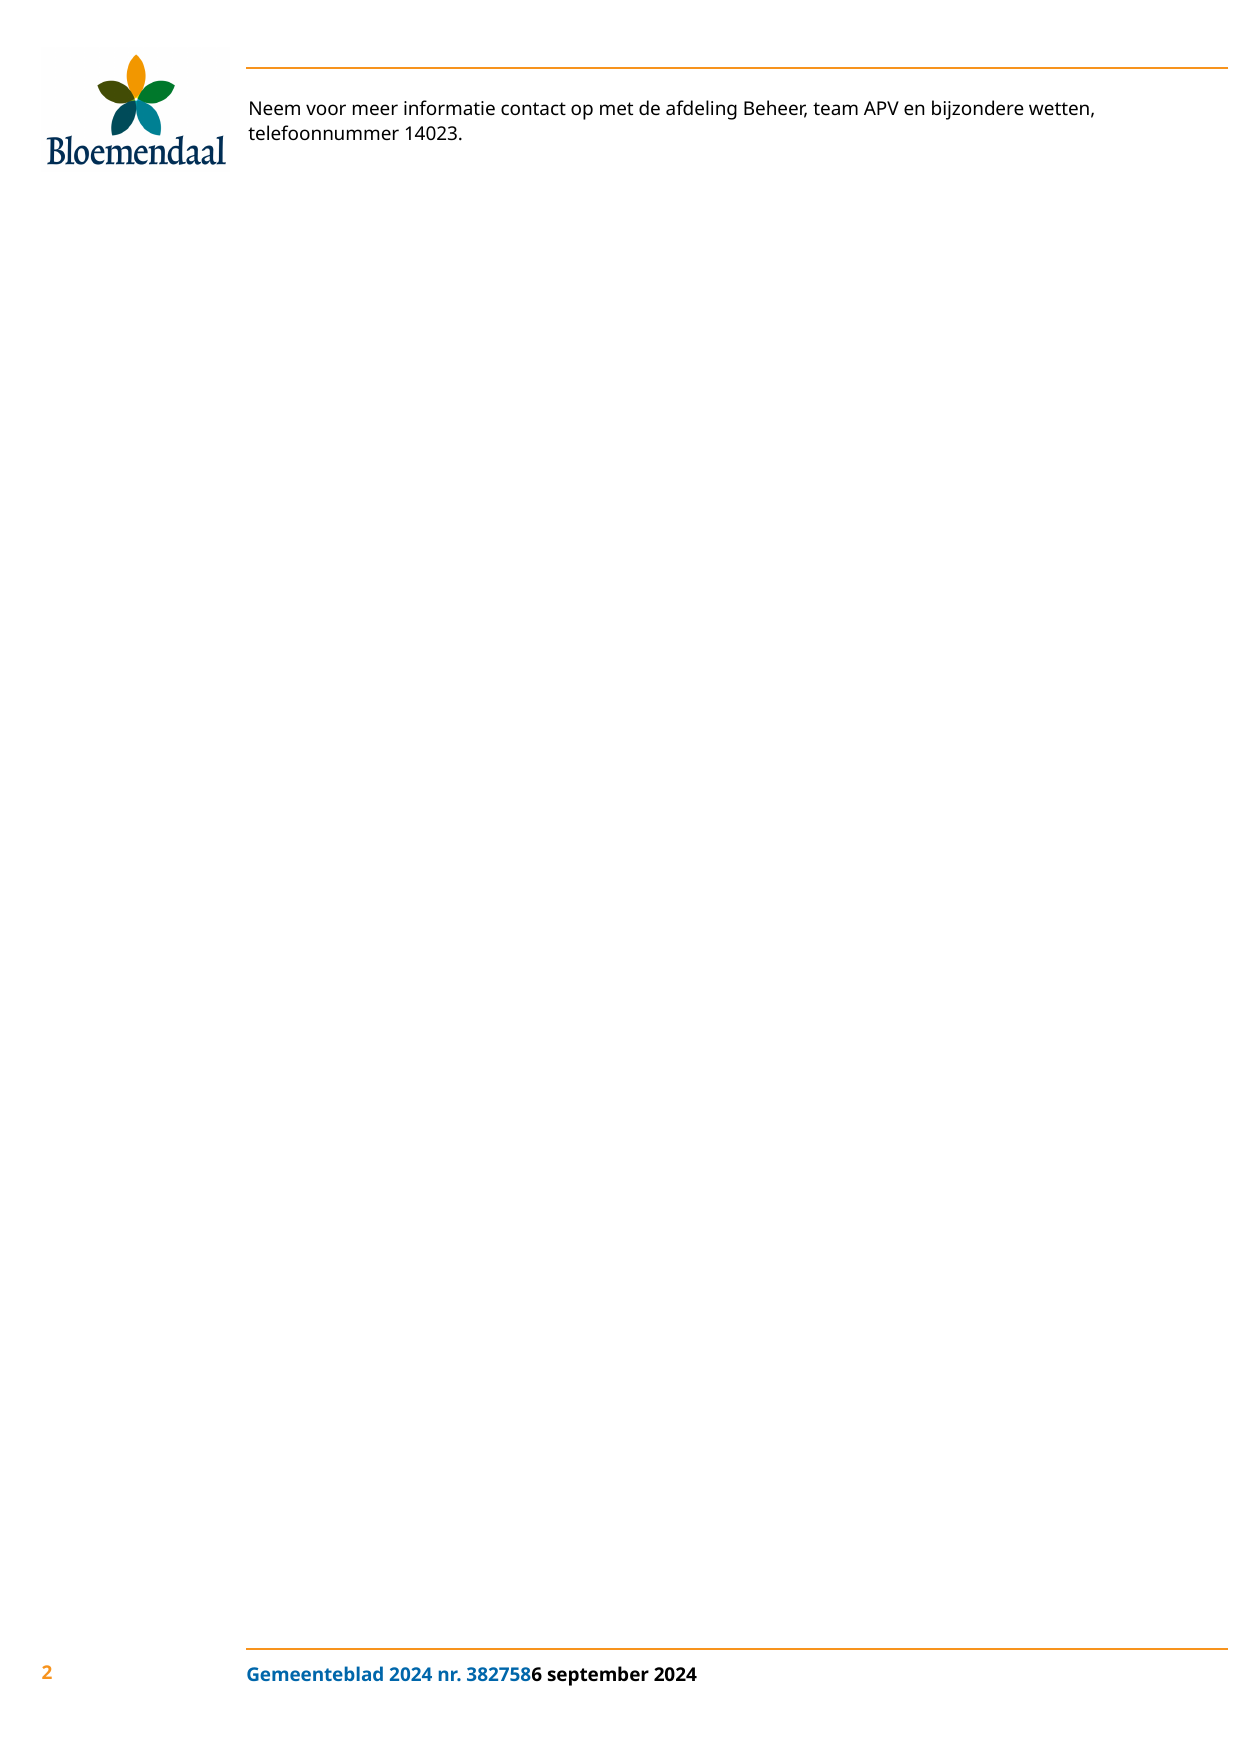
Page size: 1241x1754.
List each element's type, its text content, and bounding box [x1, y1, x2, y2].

text Neem voor meer informatie contact op met de afdeling Beheer, team APV en bijzondere wetten, telefoonnummer 14023. [248, 95, 1152, 146]
picture [41, 47, 231, 172]
